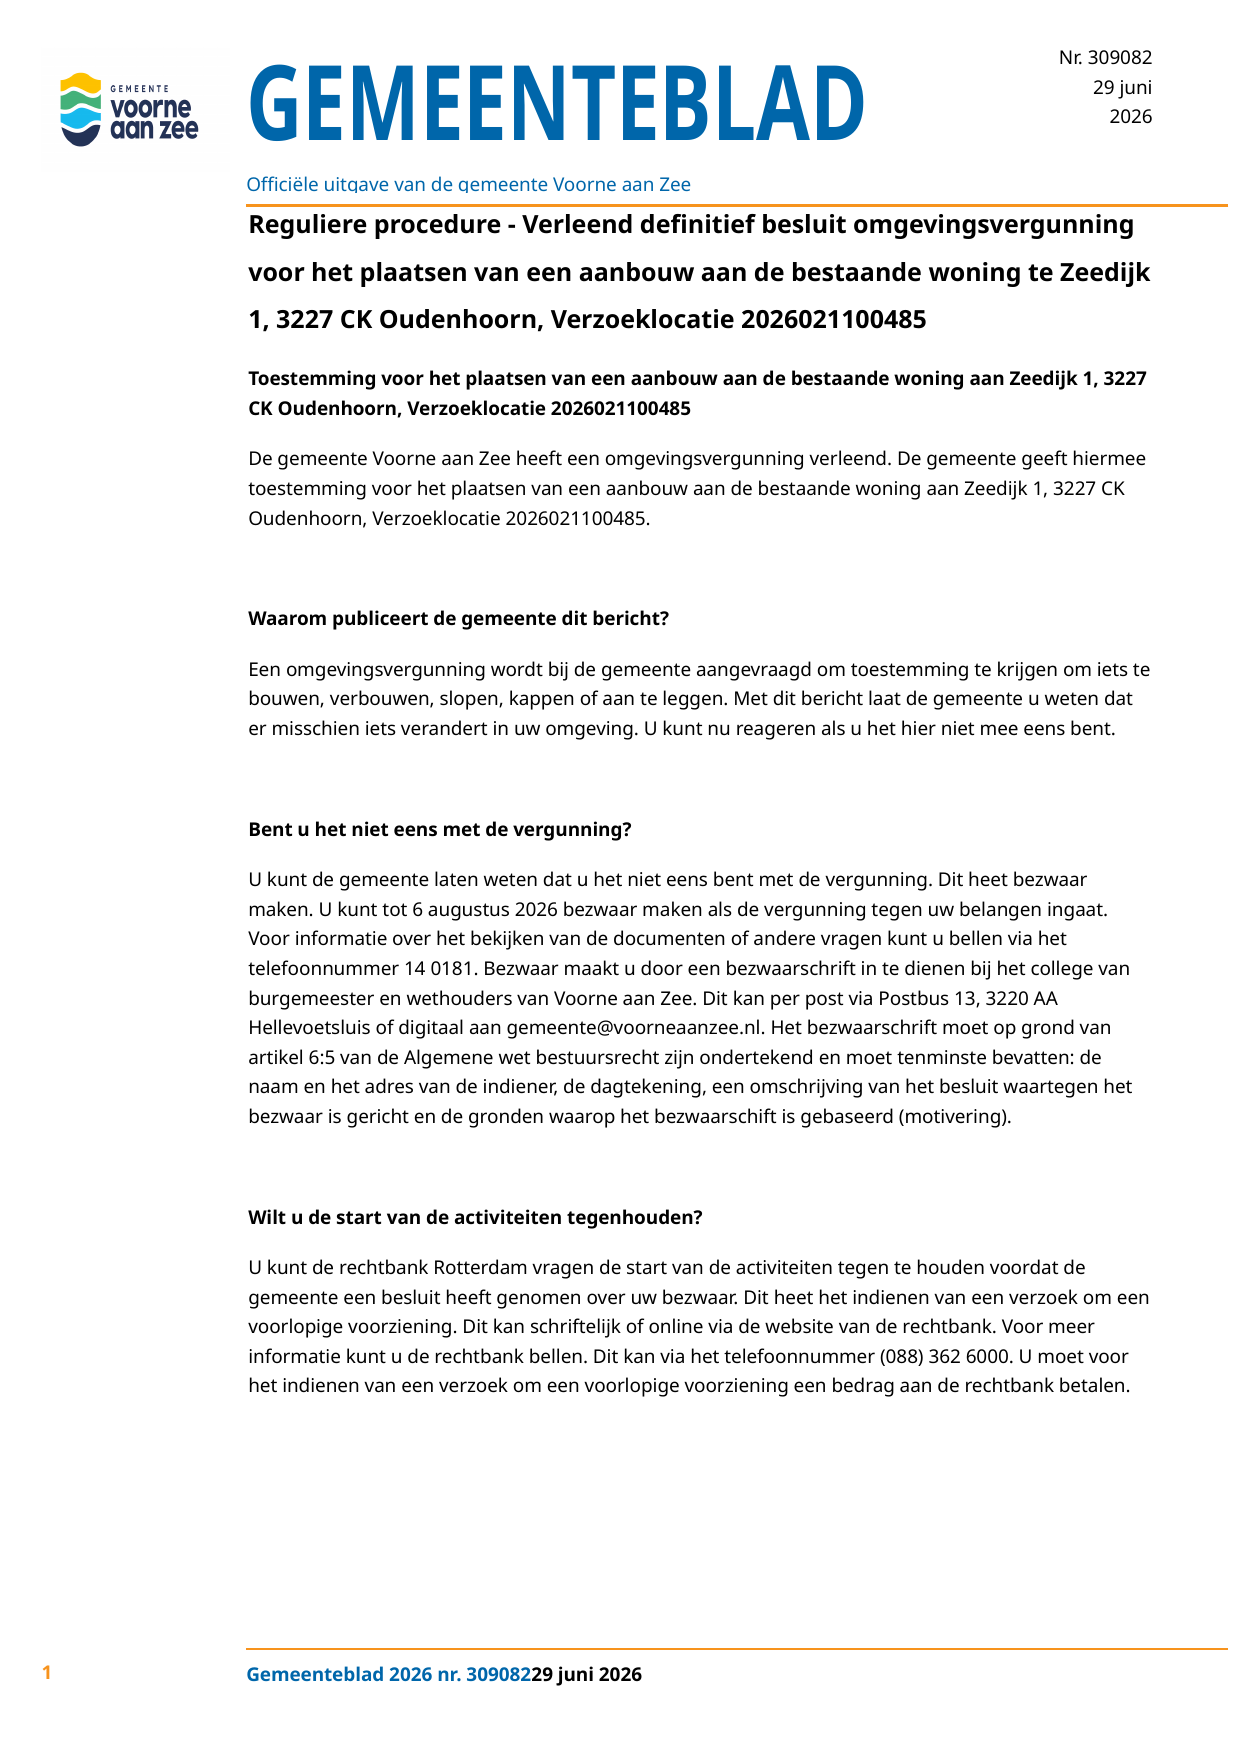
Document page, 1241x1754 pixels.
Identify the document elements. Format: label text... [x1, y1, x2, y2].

text U kunt de gemeente laten weten dat u het niet eens bent met de vergunning. Dit heet bezwaar maken. U kunt tot 6 augustus 2026 bezwaar maken als de vergunning tegen uw belangen ingaat. Voor informatie over het bekijken van de documenten of andere vragen kunt u bellen via het telefoonnummer 14 0181. Bezwaar maakt u door een bezwaarschrift in te dienen bij het college van burgemeester en wethouders van Voorne aan Zee. Dit kan per post via Postbus 13, 3220 AA Hellevoetsluis of digitaal aan gemeente@voorneaanzee.nl. Het bezwaarschrift moet op grond van artikel 6:5 van de Algemene wet bestuursrecht zijn ondertekend en moet tenminste bevatten: de naam en het adres van de indiener, de dagtekening, een omschrijving van het besluit waartegen het bezwaar is gericht en de gronden waarop het bezwaarschift is gebaseerd (motivering). [248, 866, 1152, 1129]
picture [41, 47, 231, 172]
text Reguliere procedure - Verleend definitief besluit omgevingsvergunning voor het plaatsen van een aanbouw aan de bestaande woning te Zeedijk 1, 3227 CK Oudenhoorn, Verzoeklocatie 2026021100485 [248, 207, 1152, 336]
text Waarom publiceert de gemeente dit bericht? [248, 606, 1152, 631]
text Toestemming voor het plaatsen van een aanbouw aan de bestaande woning aan Zeedijk 1, 3227 CK Oudenhoorn, Verzoeklocatie 2026021100485 [248, 366, 1152, 421]
text Een omgevingsvergunning wordt bij de gemeente aangevraagd om toestemming te krijgen om iets te bouwen, verbouwen, slopen, kappen of aan te leggen. Met dit bericht laat de gemeente u weten dat er misschien iets verandert in uw omgeving. U kunt nu reageren als u het hier niet mee eens bent. [248, 656, 1152, 741]
text U kunt de rechtbank Rotterdam vragen de start van de activiteiten tegen te houden voordat de gemeente een besluit heeft genomen over uw bezwaar. Dit heet het indienen van een verzoek om een voorlopige voorziening. Dit kan schriftelijk of online via de website van de rechtbank. Voor meer informatie kunt u de rechtbank bellen. Dit kan via het telefoonnummer (088) 362 6000. U moet voor het indienen van een verzoek om een voorlopige voorziening een bedrag aan de rechtbank betalen. [248, 1254, 1152, 1398]
text Wilt u de start van de activiteiten tegenhouden? [248, 1204, 1152, 1229]
text De gemeente Voorne aan Zee heeft een omgevingsvergunning verleend. De gemeente geeft hiermee toestemming voor het plaatsen van een aanbouw aan de bestaande woning aan Zeedijk 1, 3227 CK Oudenhoorn, Verzoeklocatie 2026021100485. [248, 446, 1152, 530]
text Bent u het niet eens met de vergunning? [248, 816, 1152, 842]
